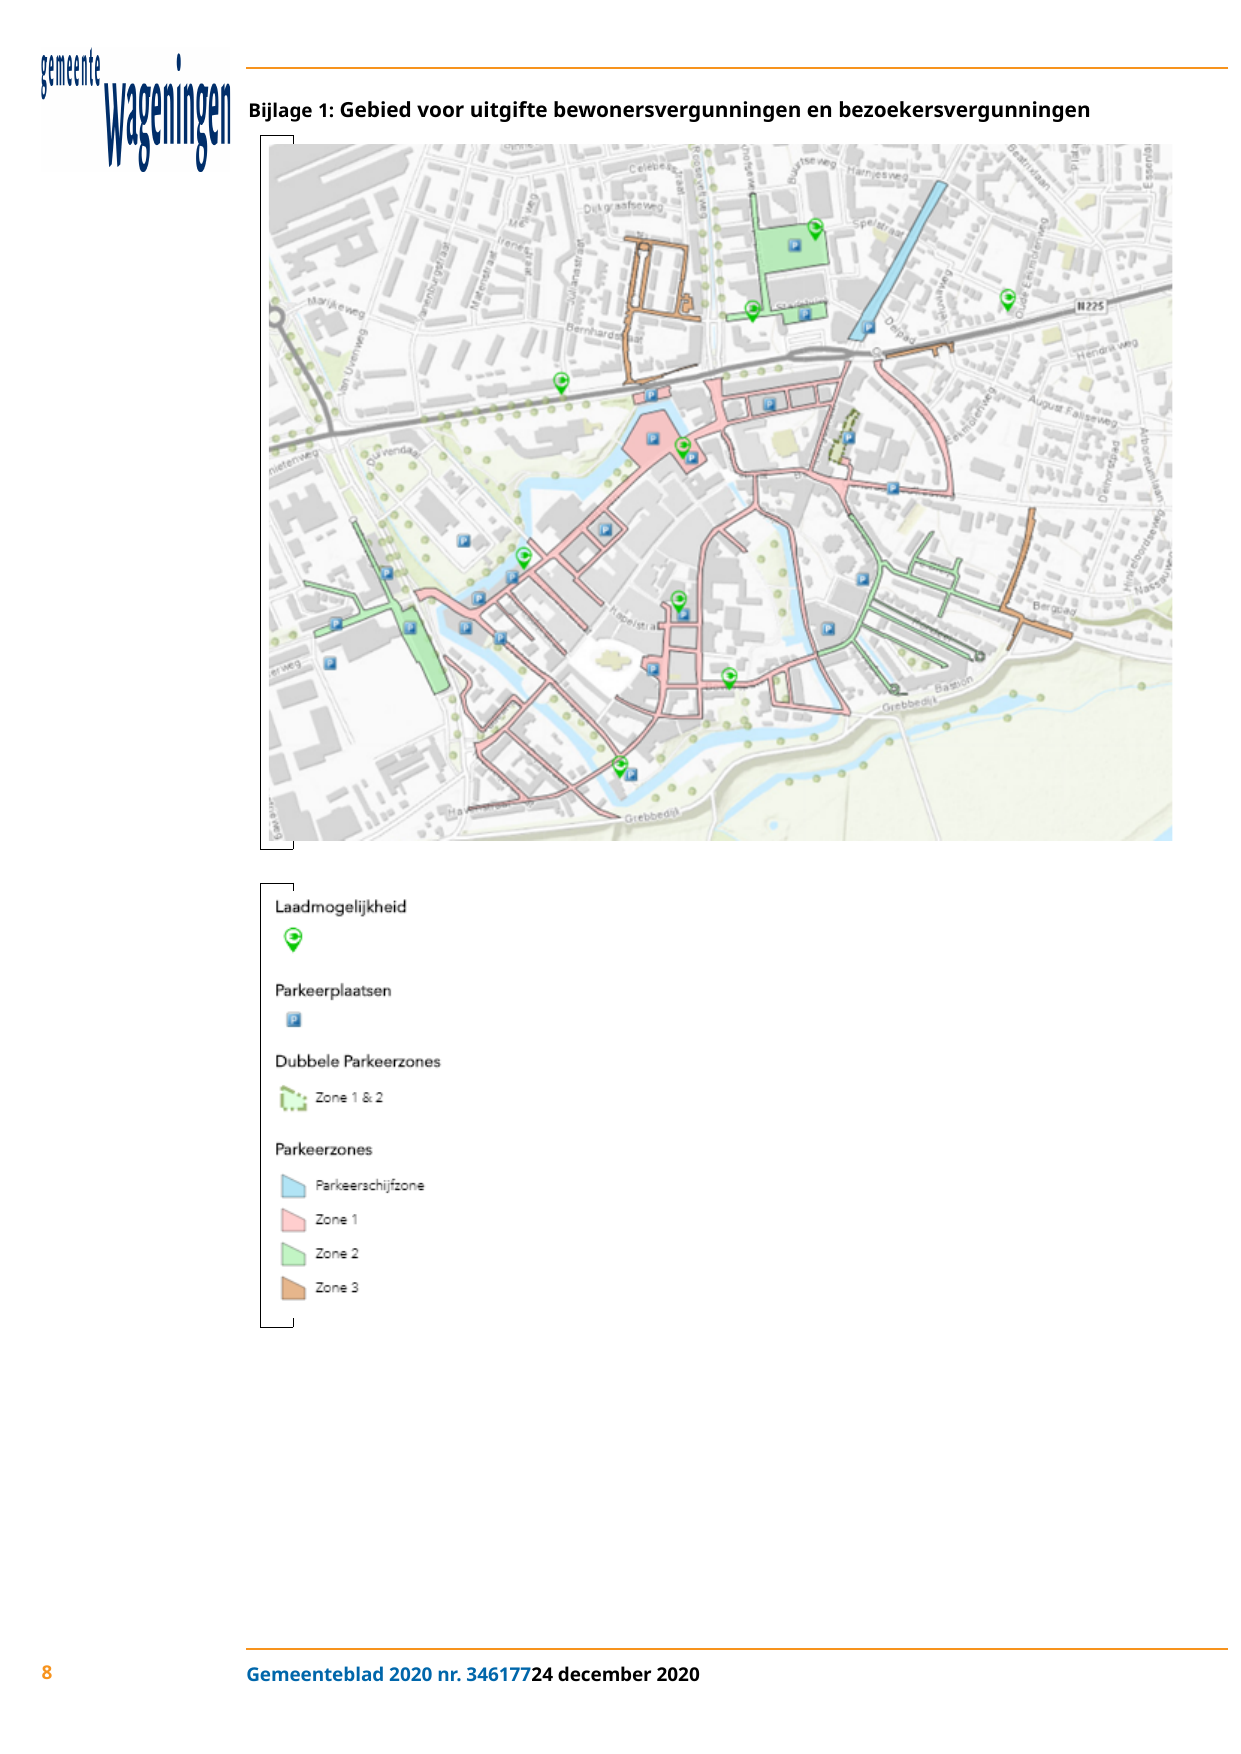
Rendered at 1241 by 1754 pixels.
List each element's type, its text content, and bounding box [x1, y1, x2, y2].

picture [268, 144, 1173, 841]
text Bijlage 1: Gebied voor uitgifte bewonersvergunningen en bezoekersvergunningen [248, 95, 1152, 123]
picture [268, 891, 447, 1318]
picture [41, 47, 231, 172]
